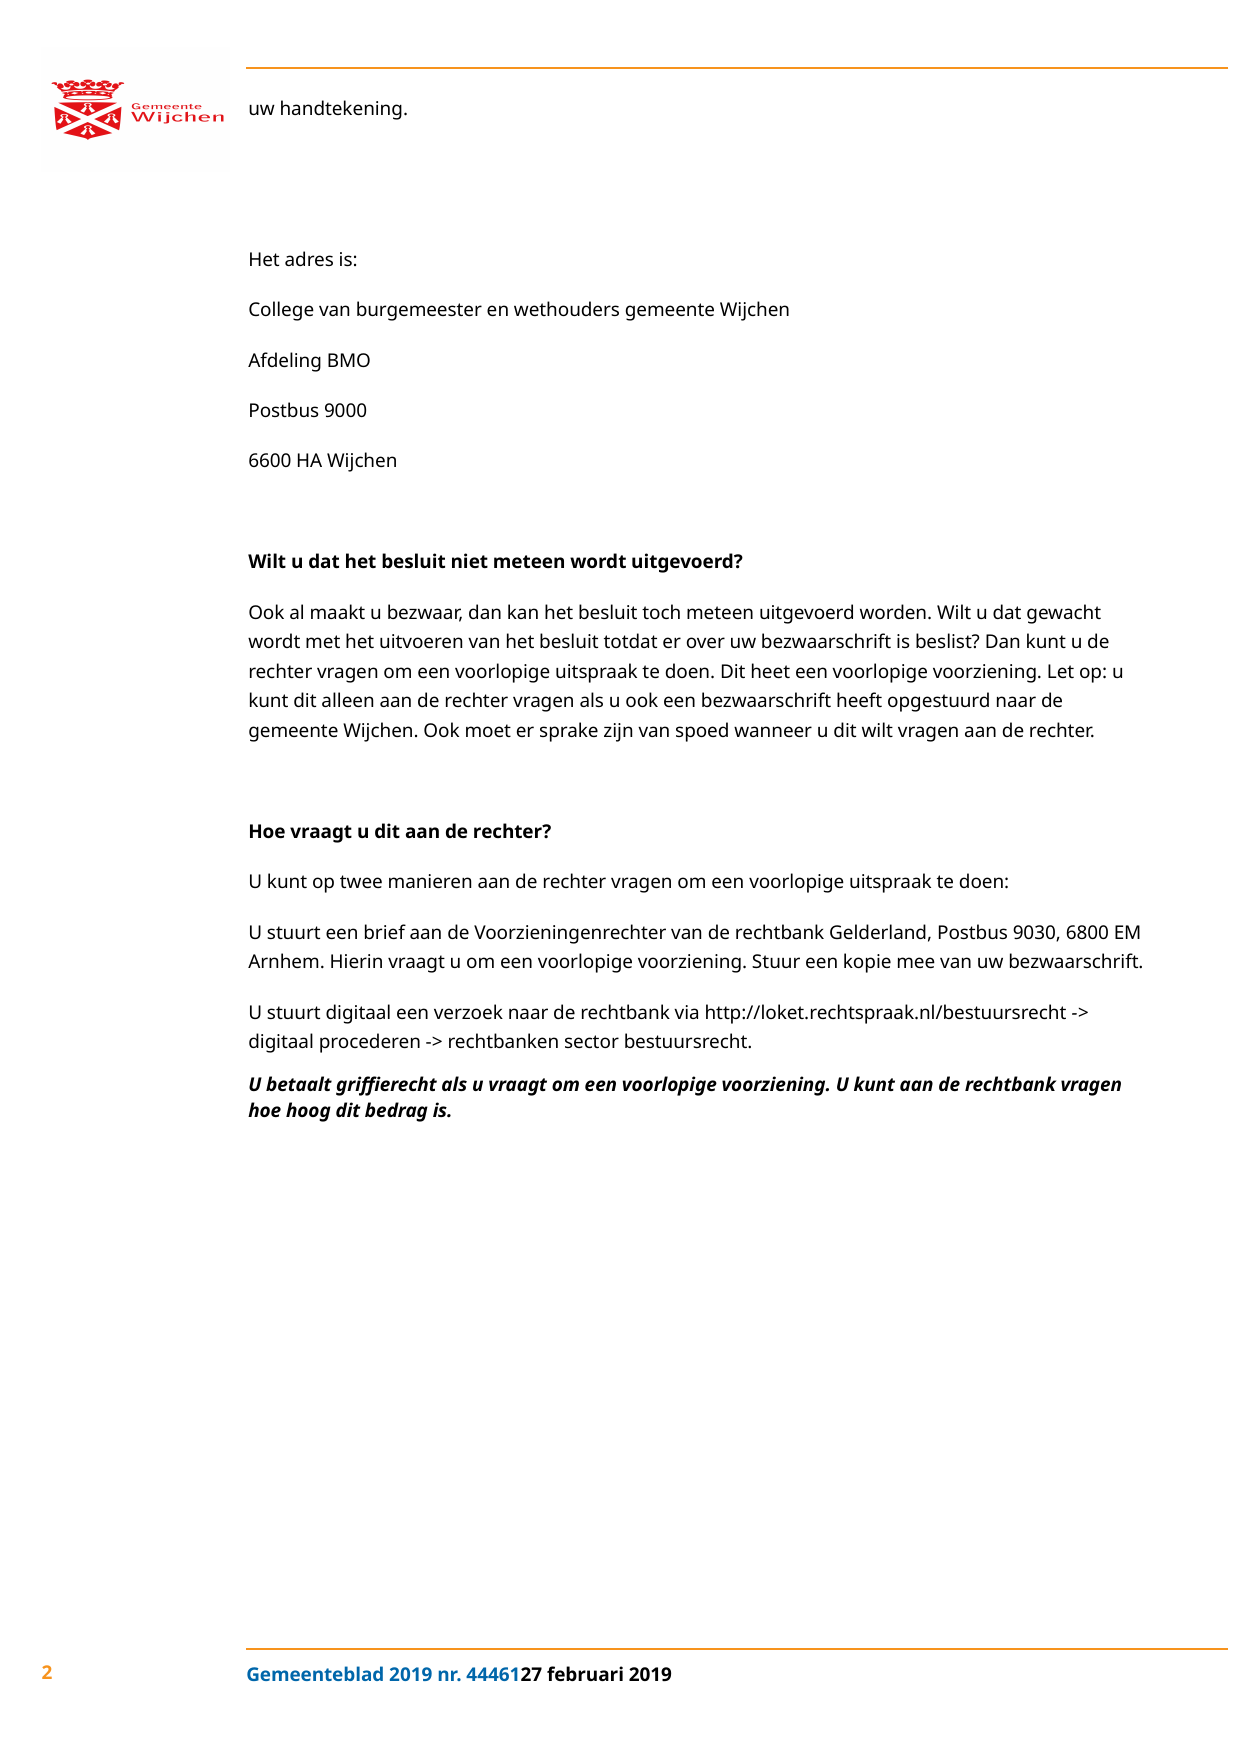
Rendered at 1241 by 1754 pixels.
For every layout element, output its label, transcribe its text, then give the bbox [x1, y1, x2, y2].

text U kunt op twee manieren aan de rechter vragen om een voorlopige uitspraak te doen: [248, 868, 1152, 894]
text Postbus 9000 [248, 397, 1152, 423]
text 6600 HA Wijchen [248, 448, 1152, 473]
text Hoe vraagt u dit aan de rechter? [248, 818, 1152, 844]
text College van burgemeester en wethouders gemeente Wijchen [248, 296, 1152, 322]
text Wilt u dat het besluit niet meteen wordt uitgevoerd? [248, 548, 1152, 574]
text Afdeling BMO [248, 347, 1152, 373]
text U betaalt griffierecht als u vraagt om een voorlopige voorziening. U kunt aan de rechtbank vragen hoe hoog dit bedrag is. [248, 1072, 1152, 1123]
text Ook al maakt u bezwaar, dan kan het besluit toch meteen uitgevoerd worden. Wilt u dat gewacht wordt met het uitvoeren van het besluit totdat er over uw bezwaarschrift is beslist? Dan kunt u de rechter vragen om een voorlopige uitspraak te doen. Dit heet een voorlopige voorziening. Let op: u kunt dit alleen aan de rechter vragen als u ook een bezwaarschrift heeft opgestuurd naar de gemeente Wijchen. Ook moet er sprake zijn van spoed wanneer u dit wilt vragen aan de rechter. [248, 599, 1152, 743]
text Het adres is: [248, 246, 1152, 272]
picture [41, 47, 231, 172]
text U stuurt een brief aan de Voorzieningenrechter van de rechtbank Gelderland, Postbus 9030, 6800 EM Arnhem. Hierin vraagt u om een voorlopige voorziening. Stuur een kopie mee van uw bezwaarschrift. [248, 919, 1152, 974]
text uw handtekening. [248, 95, 1152, 121]
text U stuurt digitaal een verzoek naar de rechtbank via http://loket.rechtspraak.nl/bestuursrecht -> digitaal procederen -> rechtbanken sector bestuursrecht. [248, 999, 1152, 1054]
